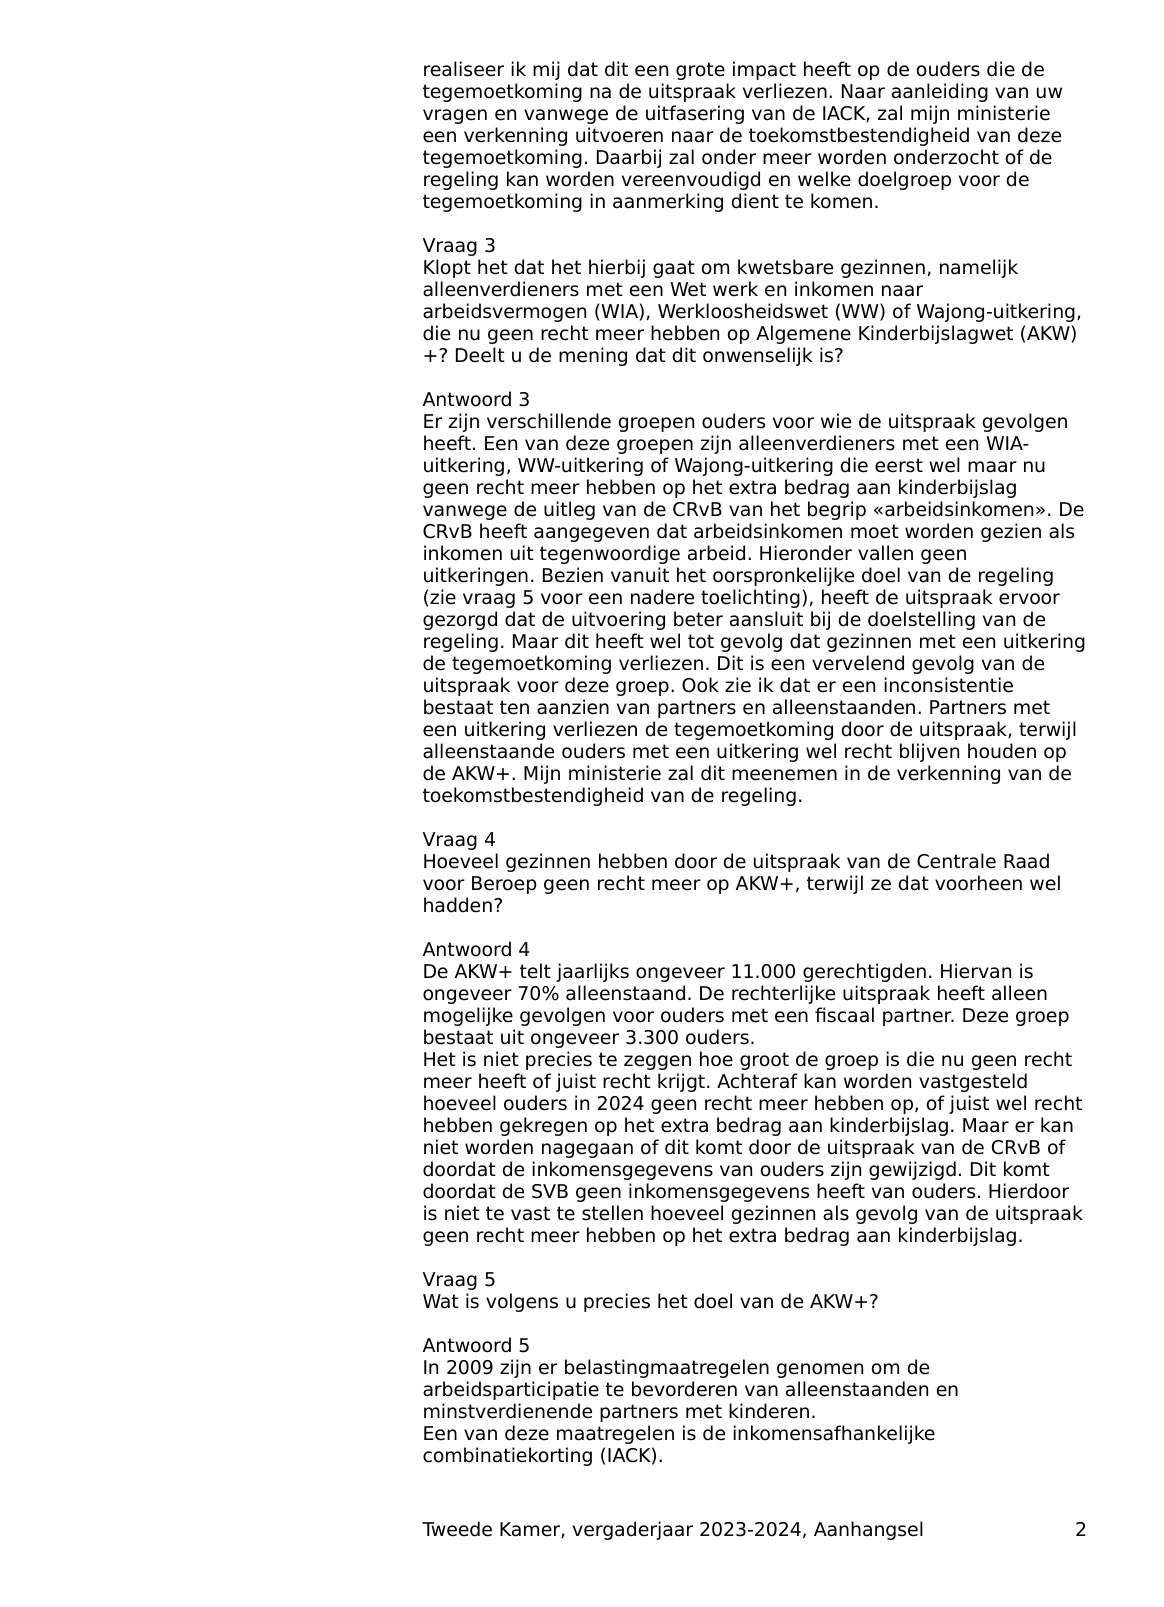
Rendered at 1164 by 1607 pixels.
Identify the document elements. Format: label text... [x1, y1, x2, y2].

text Hoeveel gezinnen hebben door de uitspraak van de Centrale Raad voor Beroep geen recht meer op AKW+, terwijl ze dat voorheen wel hadden? [422, 851, 1087, 917]
text Vraag 3 [422, 235, 1087, 257]
text Antwoord 3 [422, 389, 1087, 411]
text Antwoord 4 [422, 939, 1087, 961]
text Een van deze maatregelen is de inkomensafhankelijke combinatiekorting (IACK). [422, 1423, 1087, 1467]
text Klopt het dat het hierbij gaat om kwetsbare gezinnen, namelijk alleenverdieners met een Wet werk en inkomen naar arbeidsvermogen (WIA), Werkloosheidswet (WW) of Wajong-uitkering, die nu geen recht meer hebben op Algemene Kinderbijslagwet (AKW)+? Deelt u de mening dat dit onwenselijk is? [422, 257, 1087, 367]
text Het is niet precies te zeggen hoe groot de groep is die nu geen recht meer heeft of juist recht krijgt. Achteraf kan worden vastgesteld hoeveel ouders in 2024 geen recht meer hebben op, of juist wel recht hebben gekregen op het extra bedrag aan kinderbijslag. Maar er kan niet worden nagegaan of dit komt door de uitspraak van de CRvB of doordat de inkomensgegevens van ouders zijn gewijzigd. Dit komt doordat de SVB geen inkomensgegevens heeft van ouders. Hierdoor is niet te vast te stellen hoeveel gezinnen als gevolg van de uitspraak geen recht meer hebben op het extra bedrag aan kinderbijslag. [422, 1049, 1087, 1247]
text Vraag 4 [422, 829, 1087, 851]
text Er zijn verschillende groepen ouders voor wie de uitspraak gevolgen heeft. Een van deze groepen zijn alleenverdieners met een WIA-uitkering, WW-uitkering of Wajong-uitkering die eerst wel maar nu geen recht meer hebben op het extra bedrag aan kinderbijslag vanwege de uitleg van de CRvB van het begrip «arbeidsinkomen». De CRvB heeft aangegeven dat arbeidsinkomen moet worden gezien als inkomen uit tegenwoordige arbeid. Hieronder vallen geen uitkeringen. Bezien vanuit het oorspronkelijke doel van de regeling (zie vraag 5 voor een nadere toelichting), heeft de uitspraak ervoor gezorgd dat de uitvoering beter aansluit bij de doelstelling van de regeling. Maar dit heeft wel tot gevolg dat gezinnen met een uitkering de tegemoetkoming verliezen. Dit is een vervelend gevolg van de uitspraak voor deze groep. Ook zie ik dat er een inconsistentie bestaat ten aanzien van partners en alleenstaanden. Partners met een uitkering verliezen de tegemoetkoming door de uitspraak, terwijl alleenstaande ouders met een uitkering wel recht blijven houden op de AKW+. Mijn ministerie zal dit meenemen in de verkenning van de toekomstbestendigheid van de regeling. [422, 411, 1087, 807]
text Vraag 5 [422, 1269, 1087, 1291]
text De AKW+ telt jaarlijks ongeveer 11.000 gerechtigden. Hiervan is ongeveer 70% alleenstaand. De rechterlijke uitspraak heeft alleen mogelijke gevolgen voor ouders met een fiscaal partner. Deze groep bestaat uit ongeveer 3.300 ouders. [422, 961, 1087, 1049]
text In 2009 zijn er belastingmaatregelen genomen om de arbeidsparticipatie te bevorderen van alleenstaanden en minstverdienende partners met kinderen. [422, 1357, 1087, 1423]
text Wat is volgens u precies het doel van de AKW+? [422, 1291, 1087, 1313]
text Antwoord 5 [422, 1335, 1087, 1357]
text realiseer ik mij dat dit een grote impact heeft op de ouders die de tegemoetkoming na de uitspraak verliezen. Naar aanleiding van uw vragen en vanwege de uitfasering van de IACK, zal mijn ministerie een verkenning uitvoeren naar de toekomstbestendigheid van deze tegemoetkoming. Daarbij zal onder meer worden onderzocht of de regeling kan worden vereenvoudigd en welke doelgroep voor de tegemoetkoming in aanmerking dient te komen. [422, 59, 1087, 213]
